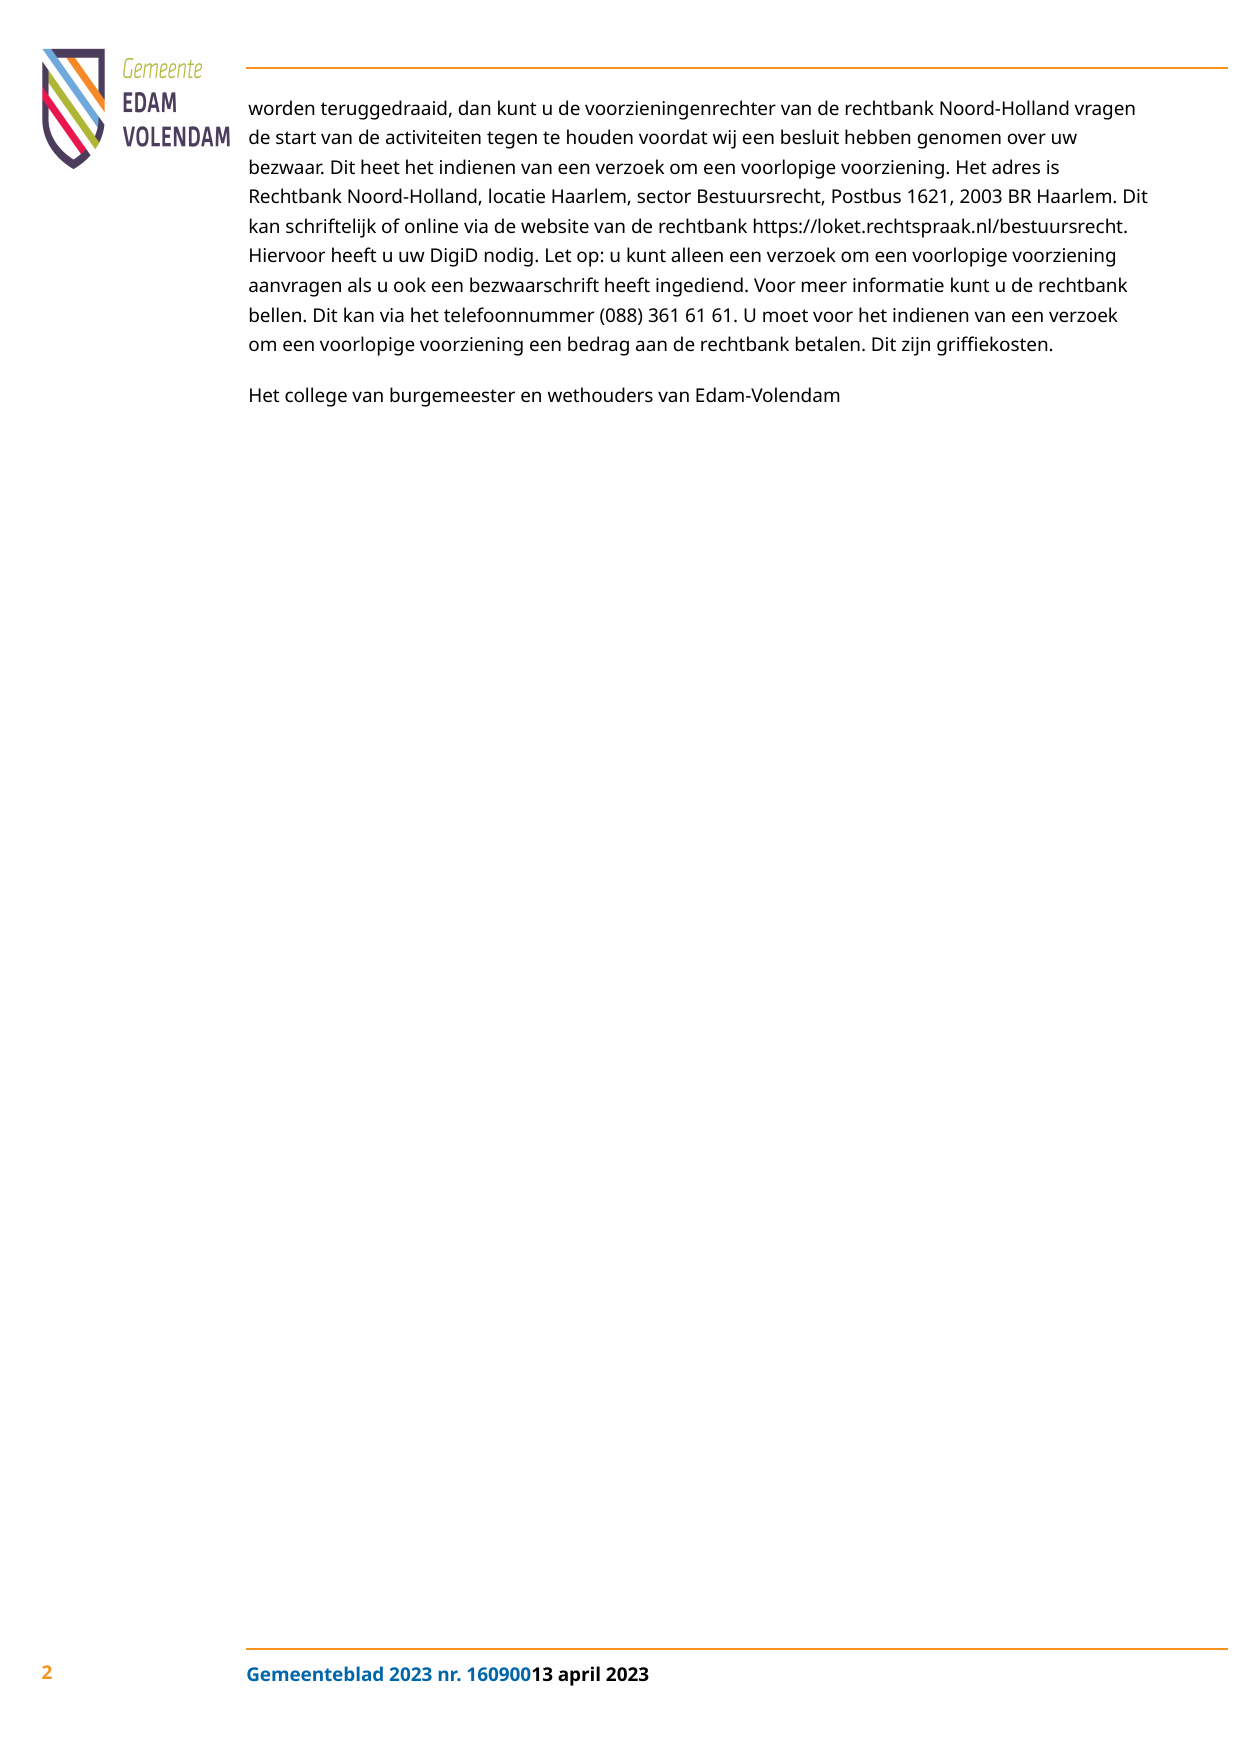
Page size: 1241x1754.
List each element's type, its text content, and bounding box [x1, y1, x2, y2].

text worden teruggedraaid, dan kunt u de voorzieningenrechter van de rechtbank Noord-Holland vragen de start van de activiteiten tegen te houden voordat wij een besluit hebben genomen over uw bezwaar. Dit heet het indienen van een verzoek om een voorlopige voorziening. Het adres is Rechtbank Noord-Holland, locatie Haarlem, sector Bestuursrecht, Postbus 1621, 2003 BR Haarlem. Dit kan schriftelijk of online via de website van de rechtbank https://loket.rechtspraak.nl/bestuursrecht. Hiervoor heeft u uw DigiD nodig. Let op: u kunt alleen een verzoek om een voorlopige voorziening aanvragen als u ook een bezwaarschrift heeft ingediend. Voor meer informatie kunt u de rechtbank bellen. Dit kan via het telefoonnummer (088) 361 61 61. U moet voor het indienen van een verzoek om een voorlopige voorziening een bedrag aan de rechtbank betalen. Dit zijn griffiekosten. [248, 95, 1152, 357]
text Het college van burgemeester en wethouders van Edam-Volendam [248, 382, 1152, 408]
picture [41, 47, 231, 172]
